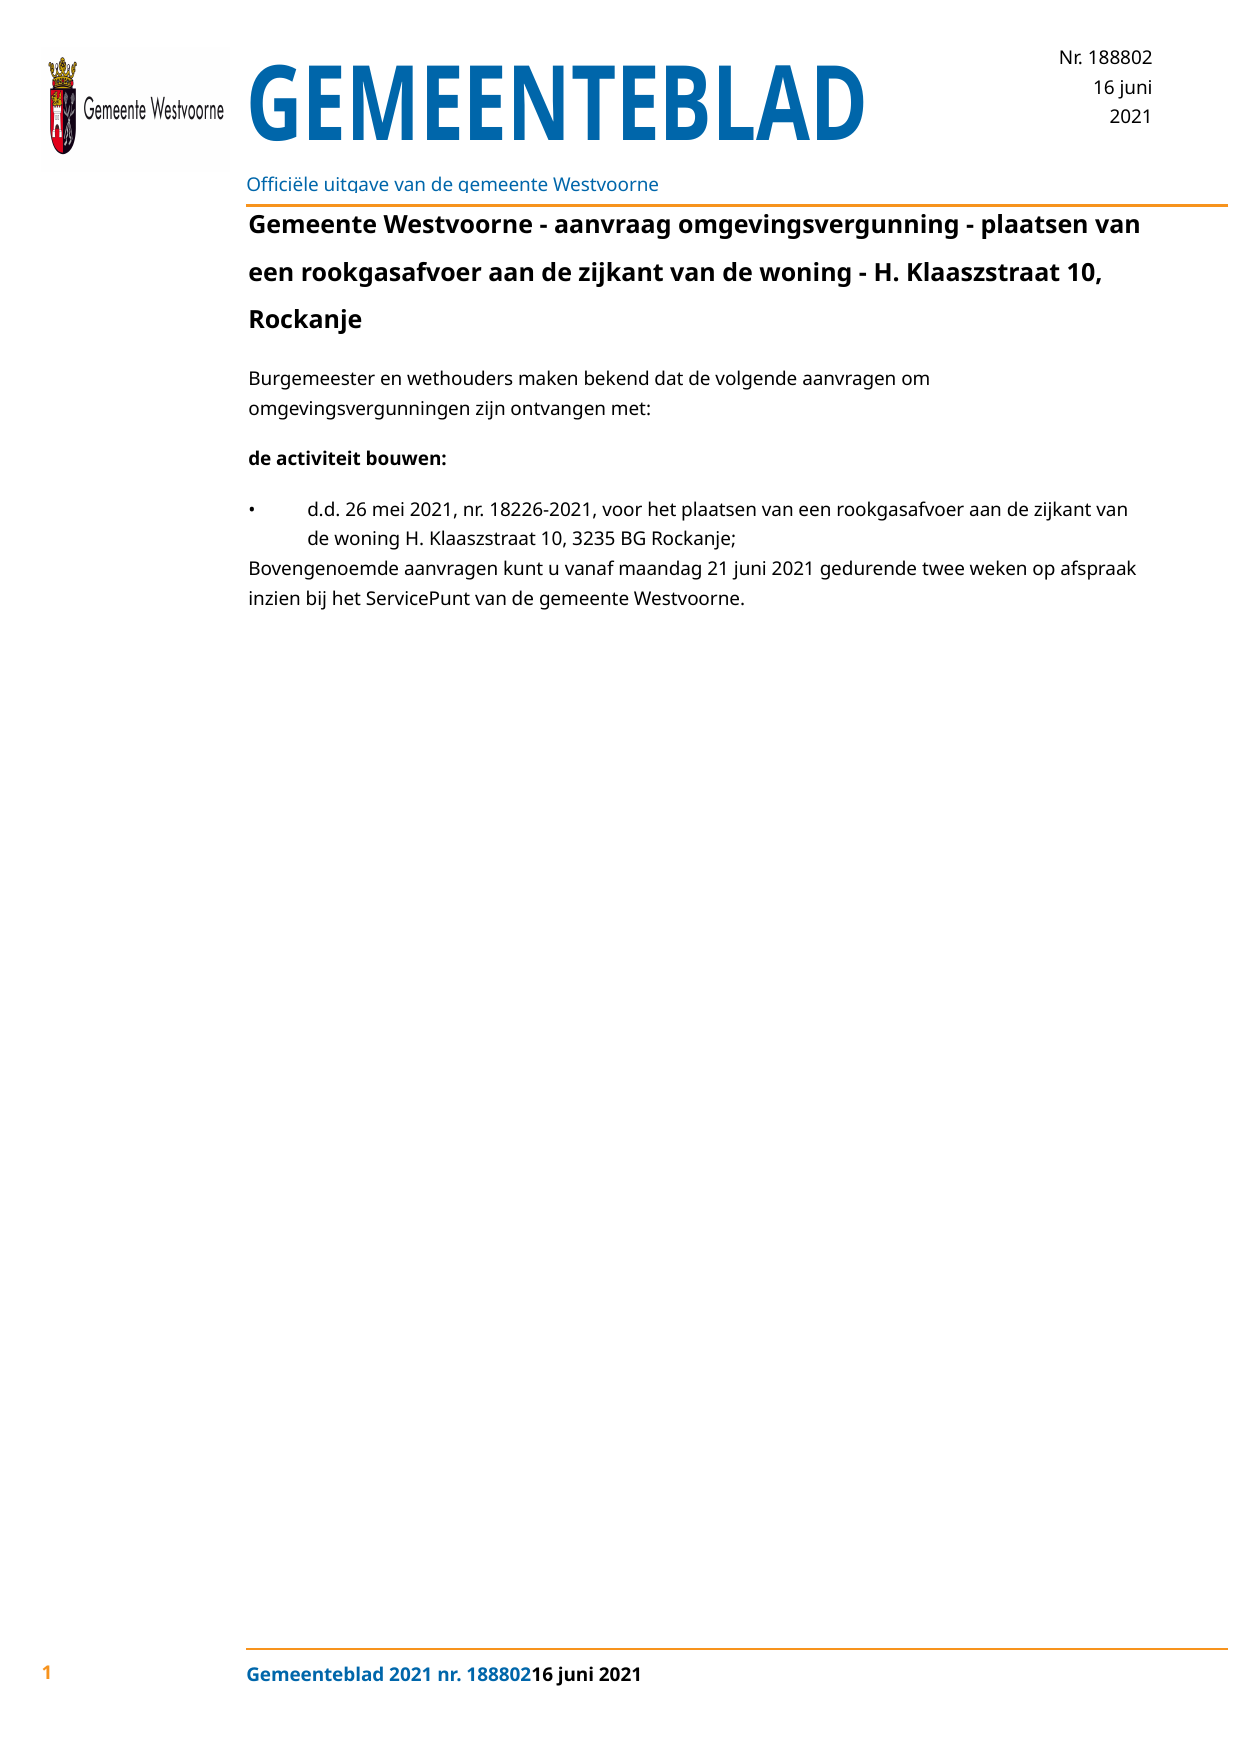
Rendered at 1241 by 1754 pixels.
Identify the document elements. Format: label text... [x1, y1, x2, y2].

text Burgemeester en wethouders maken bekend dat de volgende aanvragen om omgevingsvergunningen zijn ontvangen met: [248, 366, 1152, 421]
list d.d. 26 mei 2021, nr. 18226-2021, voor het plaatsen van een rookgasafvoer aan de zijkant van de woning H. Klaaszstraat 10, 3235 BG Rockanje; [248, 496, 1152, 551]
text Bovengenoemde aanvragen kunt u vanaf maandag 21 juni 2021 gedurende twee weken op afspraak inzien bij het ServicePunt van de gemeente Westvoorne. [248, 555, 1152, 610]
text de activiteit bouwen: [248, 446, 1152, 471]
text Gemeente Westvoorne - aanvraag omgevingsvergunning - plaatsen van een rookgasafvoer aan de zijkant van de woning - H. Klaaszstraat 10, Rockanje [248, 207, 1152, 336]
picture [41, 47, 231, 172]
